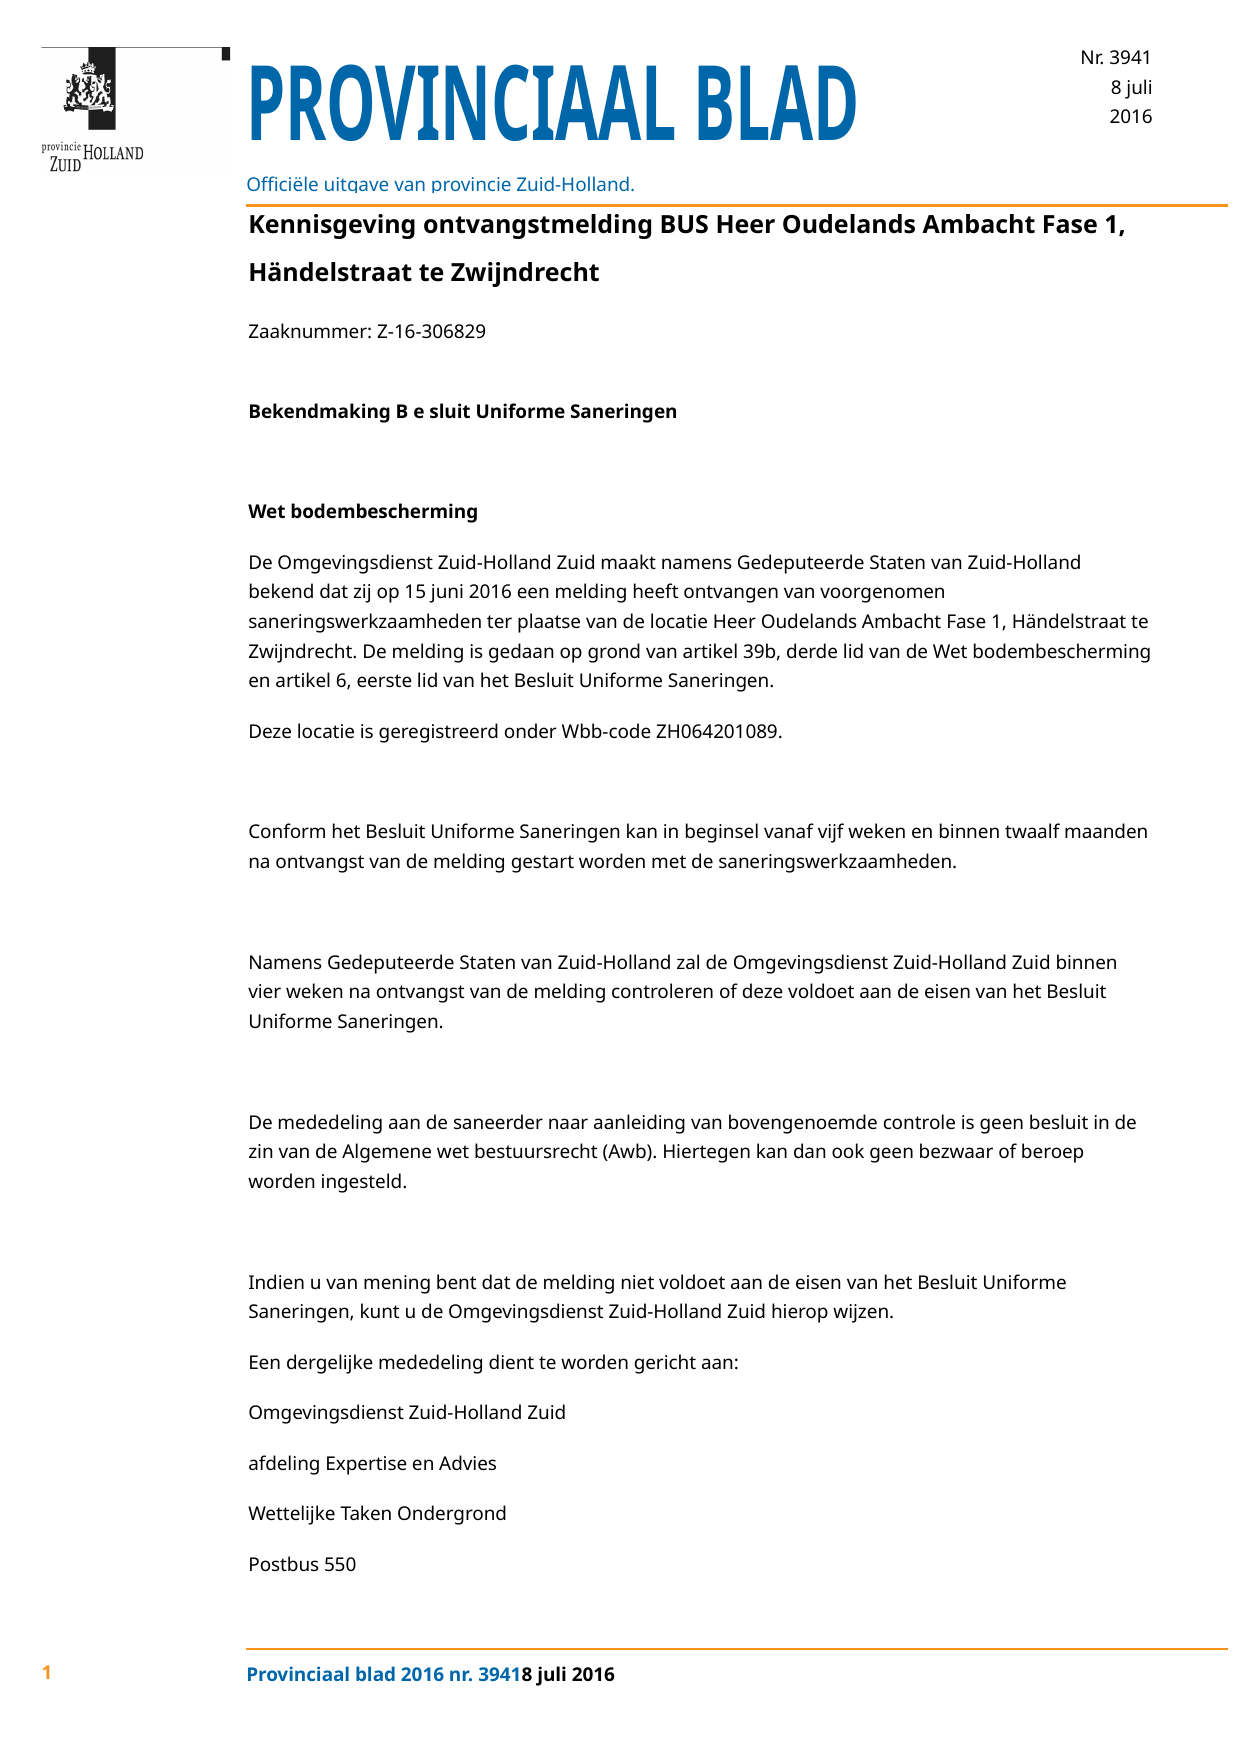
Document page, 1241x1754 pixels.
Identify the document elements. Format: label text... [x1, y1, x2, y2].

text Zaaknummer: Z-16-306829 [248, 318, 1152, 344]
text Postbus 550 [248, 1551, 1152, 1577]
text Deze locatie is geregistreerd onder Wbb-code ZH064201089. [248, 718, 1152, 744]
text afdeling Expertise en Advies [248, 1450, 1152, 1476]
text Omgevingsdienst Zuid-Holland Zuid [248, 1399, 1152, 1425]
text Kennisgeving ontvangstmelding BUS Heer Oudelands Ambacht Fase 1, Händelstraat te Zwijndrecht [248, 207, 1152, 288]
text Wet bodembescherming [248, 499, 1152, 524]
text De Omgevingsdienst Zuid-Holland Zuid maakt namens Gedeputeerde Staten van Zuid-Holland bekend dat zij op 15 juni 2016 een melding heeft ontvangen van voorgenomen saneringswerkzaamheden ter plaatse van de locatie Heer Oudelands Ambacht Fase 1, Händelstraat te Zwijndrecht. De melding is gedaan op grond van artikel 39b, derde lid van de Wet bodembescherming en artikel 6, eerste lid van het Besluit Uniforme Saneringen. [248, 549, 1152, 693]
text Namens Gedeputeerde Staten van Zuid-Holland zal de Omgevingsdienst Zuid-Holland Zuid binnen vier weken na ontvangst van de melding controleren of deze voldoet aan de eisen van het Besluit Uniforme Saneringen. [248, 949, 1152, 1034]
text Indien u van mening bent dat de melding niet voldoet aan de eisen van het Besluit Uniforme Saneringen, kunt u de Omgevingsdienst Zuid-Holland Zuid hierop wijzen. [248, 1269, 1152, 1324]
text De mededeling aan de saneerder naar aanleiding van bovengenoemde controle is geen besluit in de zin van de Algemene wet bestuursrecht (Awb). Hiertegen kan dan ook geen bezwaar of beroep worden ingesteld. [248, 1109, 1152, 1194]
picture [41, 47, 231, 172]
text Een dergelijke mededeling dient te worden gericht aan: [248, 1349, 1152, 1375]
text Wettelijke Taken Ondergrond [248, 1500, 1152, 1526]
text Conform het Besluit Uniforme Saneringen kan in beginsel vanaf vijf weken en binnen twaalf maanden na ontvangst van de melding gestart worden met de saneringswerkzaamheden. [248, 819, 1152, 874]
text Bekendmaking B e sluit Uniforme Saneringen [248, 398, 1152, 424]
